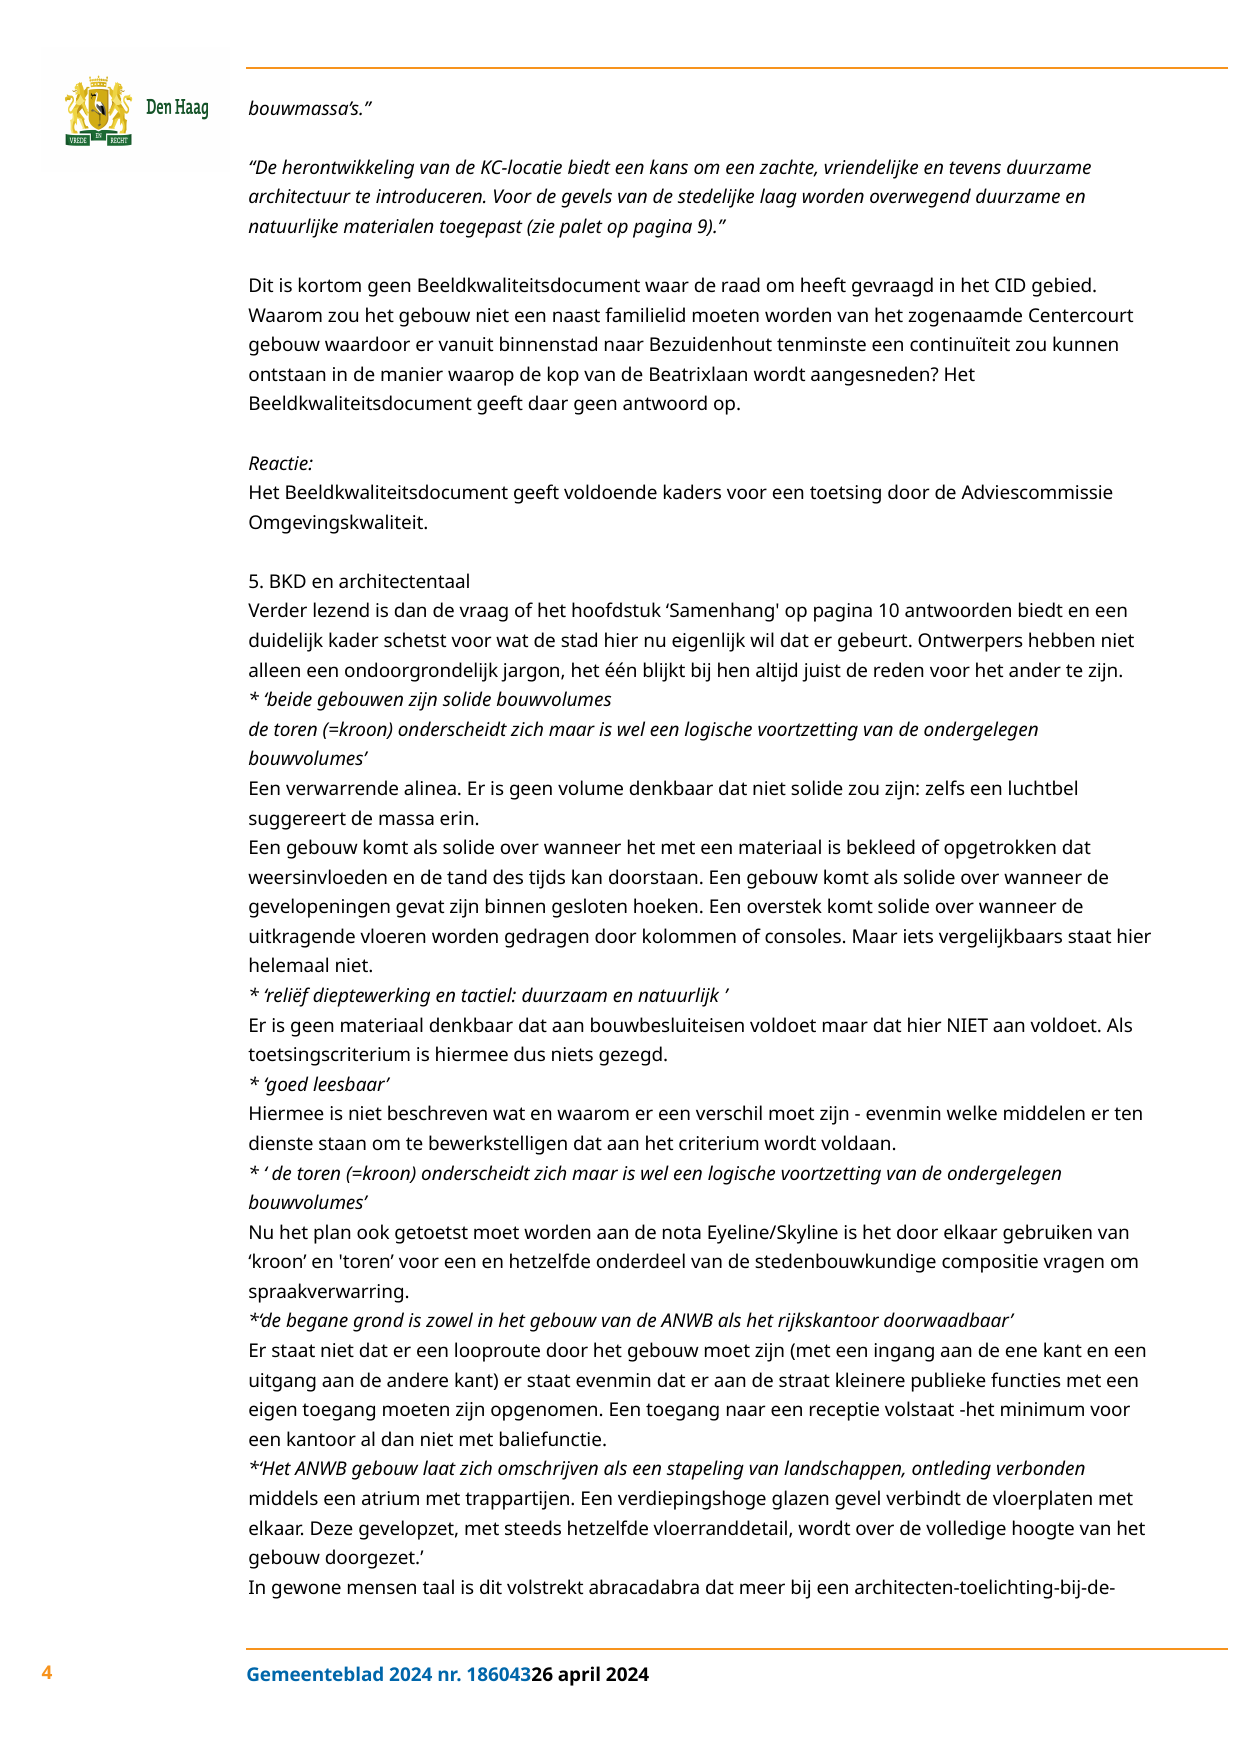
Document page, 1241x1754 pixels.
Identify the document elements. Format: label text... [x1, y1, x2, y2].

text *‘Het ANWB gebouw laat zich omschrijven als een stapeling van landschappen, ontleding verbonden middels een atrium met trappartijen. Een verdiepingshoge glazen gevel verbindt de vloerplaten met elkaar. Deze gevelopzet, met steeds hetzelfde vloerranddetail, wordt over de volledige hoogte van het gebouw doorgezet.’ [248, 1456, 1152, 1570]
text Hiermee is niet beschreven wat en waarom er een verschil moet zijn - evenmin welke middelen er ten dienste staan om te bewerkstelligen dat aan het criterium wordt voldaan. [248, 1101, 1152, 1156]
text de toren (=kroon) onderscheidt zich maar is wel een logische voortzetting van de ondergelegen bouwvolumes’ [248, 716, 1152, 771]
text * ‘beide gebouwen zijn solide bouwvolumes [248, 686, 1152, 712]
text *‘de begane grond is zowel in het gebouw van de ANWB als het rijkskantoor doorwaadbaar’ [248, 1308, 1152, 1333]
text bouwmassa’s.” [248, 95, 1152, 121]
text In gewone mensen taal is dit volstrekt abracadabra dat meer bij een architecten-toelichting-bij-de- [248, 1574, 1152, 1600]
text “De herontwikkeling van de KC-locatie biedt een kans om een zachte, vriendelijke en tevens duurzame architectuur te introduceren. Voor de gevels van de stedelijke laag worden overwegend duurzame en natuurlijke materialen toegepast (zie palet op pagina 9).” [248, 154, 1152, 239]
text Een gebouw komt als solide over wanneer het met een materiaal is bekleed of opgetrokken dat weersinvloeden en de tand des tijds kan doorstaan. Een gebouw komt als solide over wanneer de gevelopeningen gevat zijn binnen gesloten hoeken. Een overstek komt solide over wanneer de uitkragende vloeren worden gedragen door kolommen of consoles. Maar iets vergelijkbaars staat hier helemaal niet. [248, 834, 1152, 978]
text Verder lezend is dan de vraag of het hoofdstuk ‘Samenhang' op pagina 10 antwoorden biedt en een duidelijk kader schetst voor wat de stad hier nu eigenlijk wil dat er gebeurt. Ontwerpers hebben niet alleen een ondoorgrondelijk jargon, het één blijkt bij hen altijd juist de reden voor het ander te zijn. [248, 598, 1152, 683]
text Er staat niet dat er een looproute door het gebouw moet zijn (met een ingang aan de ene kant en een uitgang aan de andere kant) er staat evenmin dat er aan de straat kleinere publieke functies met een eigen toegang moeten zijn opgenomen. Een toegang naar een receptie volstaat -het minimum voor een kantoor al dan niet met baliefunctie. [248, 1337, 1152, 1452]
text Dit is kortom geen Beeldkwaliteitsdocument waar de raad om heeft gevraagd in het CID gebied. Waarom zou het gebouw niet een naast familielid moeten worden van het zogenaamde Centercourt gebouw waardoor er vanuit binnenstad naar Bezuidenhout tenminste een continuïteit zou kunnen ontstaan in de manier waarop de kop van de Beatrixlaan wordt aangesneden? Het Beeldkwaliteitsdocument geeft daar geen antwoord op. [248, 272, 1152, 416]
picture [41, 47, 231, 172]
text * ‘goed leesbaar’ [248, 1071, 1152, 1097]
text Het Beeldkwaliteitsdocument geeft voldoende kaders voor een toetsing door de Adviescommissie Omgevingskwaliteit. [248, 479, 1152, 535]
text Een verwarrende alinea. Er is geen volume denkbaar dat niet solide zou zijn: zelfs een luchtbel suggereert de massa erin. [248, 775, 1152, 831]
text 5. BKD en architectentaal [248, 568, 1152, 594]
text Reactie: [248, 450, 1152, 476]
text Nu het plan ook getoetst moet worden aan de nota Eyeline/Skyline is het door elkaar gebruiken van ‘kroon’ en 'toren’ voor een en hetzelfde onderdeel van de stedenbouwkundige compositie vragen om spraakverwarring. [248, 1219, 1152, 1304]
text Er is geen materiaal denkbaar dat aan bouwbesluiteisen voldoet maar dat hier NIET aan voldoet. Als toetsingscriterium is hiermee dus niets gezegd. [248, 1012, 1152, 1067]
text * ‘ de toren (=kroon) onderscheidt zich maar is wel een logische voortzetting van de ondergelegen bouwvolumes’ [248, 1160, 1152, 1215]
text * ‘reliëf dieptewerking en tactiel: duurzaam en natuurlijk ’ [248, 982, 1152, 1008]
